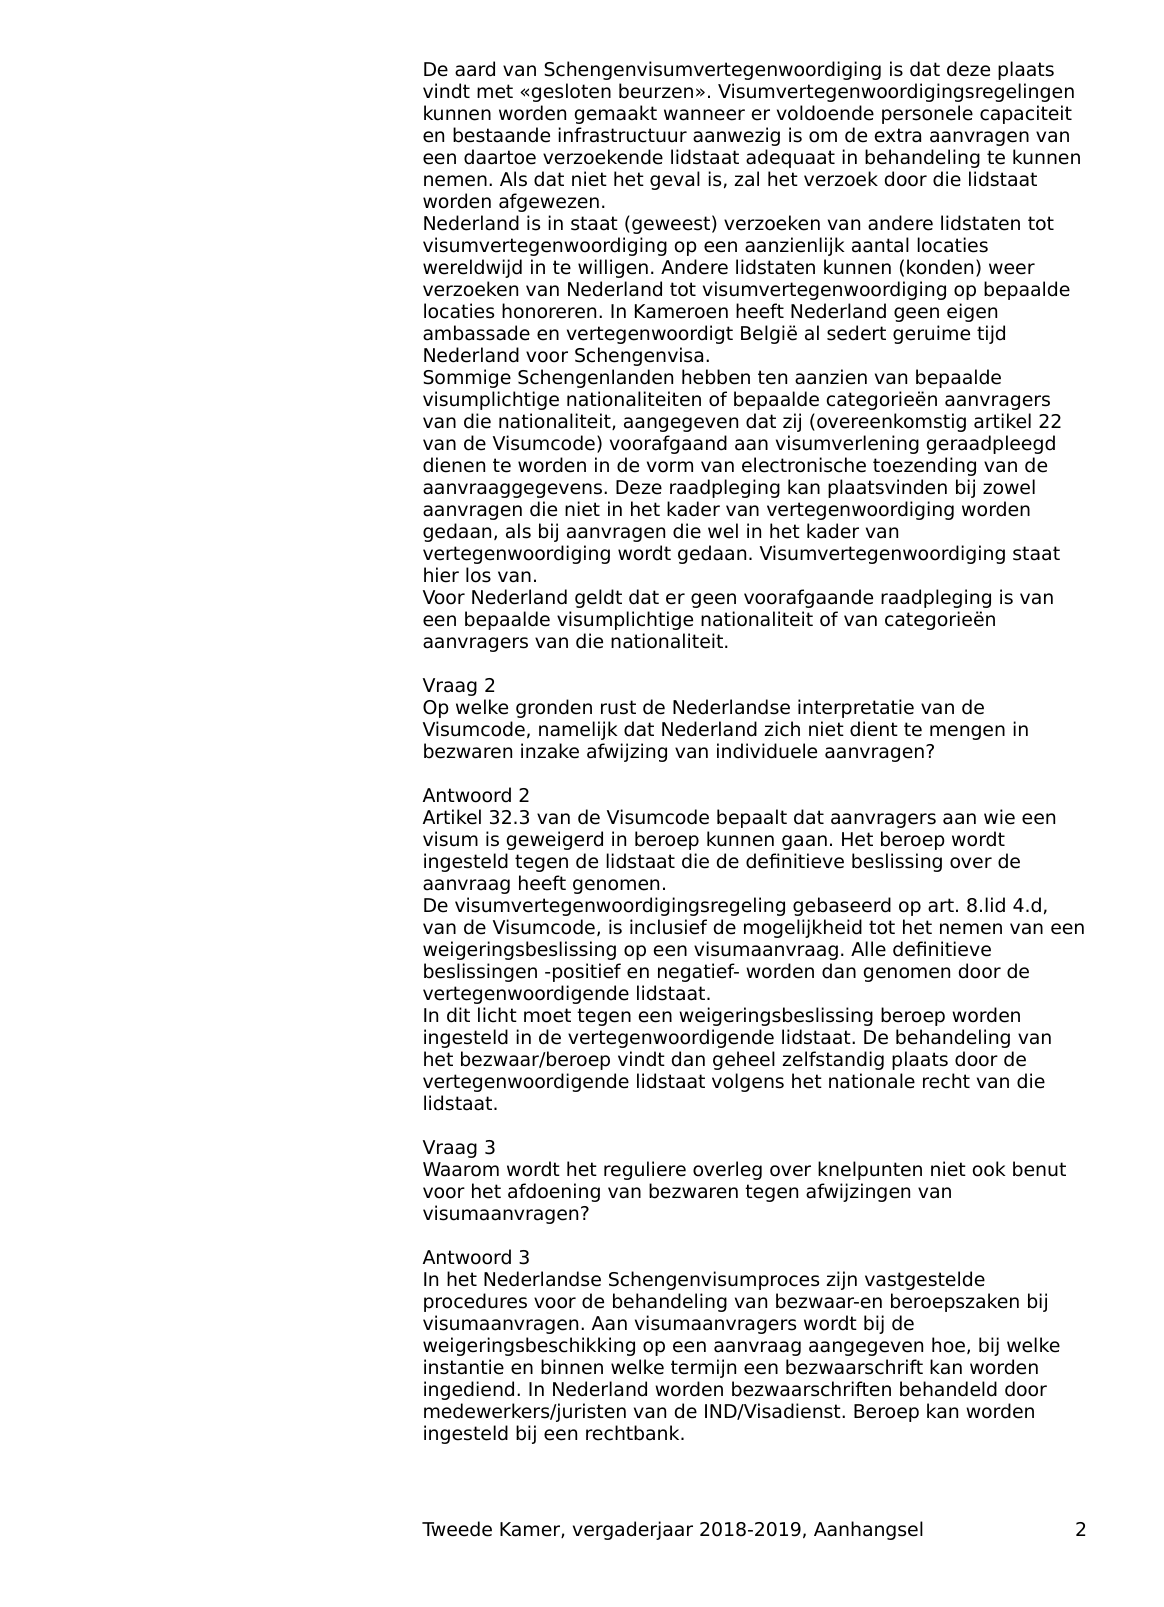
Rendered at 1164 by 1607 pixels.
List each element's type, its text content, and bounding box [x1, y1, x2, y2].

text Sommige Schengenlanden hebben ten aanzien van bepaalde visumplichtige nationaliteiten of bepaalde categorieën aanvragers van die nationaliteit, aangegeven dat zij (overeenkomstig artikel 22 van de Visumcode) voorafgaand aan visumverlening geraadpleegd dienen te worden in de vorm van electronische toezending van de aanvraaggegevens. Deze raadpleging kan plaatsvinden bij zowel aanvragen die niet in het kader van vertegenwoordiging worden gedaan, als bij aanvragen die wel in het kader van vertegenwoordiging wordt gedaan. Visumvertegenwoordiging staat hier los van. [422, 367, 1087, 587]
text Antwoord 2 [422, 785, 1087, 807]
text Op welke gronden rust de Nederlandse interpretatie van de Visumcode, namelijk dat Nederland zich niet dient te mengen in bezwaren inzake afwijzing van individuele aanvragen? [422, 697, 1087, 763]
text In dit licht moet tegen een weigeringsbeslissing beroep worden ingesteld in de vertegenwoordigende lidstaat. De behandeling van het bezwaar/beroep vindt dan geheel zelfstandig plaats door de vertegenwoordigende lidstaat volgens het nationale recht van die lidstaat. [422, 1004, 1087, 1114]
text Antwoord 3 [422, 1247, 1087, 1269]
text Vraag 3 [422, 1137, 1087, 1159]
text Artikel 32.3 van de Visumcode bepaalt dat aanvragers aan wie een visum is geweigerd in beroep kunnen gaan. Het beroep wordt ingesteld tegen de lidstaat die de definitieve beslissing over de aanvraag heeft genomen. [422, 807, 1087, 895]
text De visumvertegenwoordigingsregeling gebaseerd op art. 8.lid 4.d, van de Visumcode, is inclusief de mogelijkheid tot het nemen van een weigeringsbeslissing op een visumaanvraag. Alle definitieve beslissingen -positief en negatief- worden dan genomen door de vertegenwoordigende lidstaat. [422, 895, 1087, 1004]
text Vraag 2 [422, 675, 1087, 697]
text Nederland is in staat (geweest) verzoeken van andere lidstaten tot visumvertegenwoordiging op een aanzienlijk aantal locaties wereldwijd in te willigen. Andere lidstaten kunnen (konden) weer verzoeken van Nederland tot visumvertegenwoordiging op bepaalde locaties honoreren. In Kameroen heeft Nederland geen eigen ambassade en vertegenwoordigt België al sedert geruime tijd Nederland voor Schengenvisa. [422, 213, 1087, 367]
text Waarom wordt het reguliere overleg over knelpunten niet ook benut voor het afdoening van bezwaren tegen afwijzingen van visumaanvragen? [422, 1159, 1087, 1224]
text De aard van Schengenvisumvertegenwoordiging is dat deze plaats vindt met «gesloten beurzen». Visumvertegenwoordigingsregelingen kunnen worden gemaakt wanneer er voldoende personele capaciteit en bestaande infrastructuur aanwezig is om de extra aanvragen van een daartoe verzoekende lidstaat adequaat in behandeling te kunnen nemen. Als dat niet het geval is, zal het verzoek door die lidstaat worden afgewezen. [422, 59, 1087, 213]
text Voor Nederland geldt dat er geen voorafgaande raadpleging is van een bepaalde visumplichtige nationaliteit of van categorieën aanvragers van die nationaliteit. [422, 587, 1087, 652]
text In het Nederlandse Schengenvisumproces zijn vastgestelde procedures voor de behandeling van bezwaar-en beroepszaken bij visumaanvragen. Aan visumaanvragers wordt bij de weigeringsbeschikking op een aanvraag aangegeven hoe, bij welke instantie en binnen welke termijn een bezwaarschrift kan worden ingediend. In Nederland worden bezwaarschriften behandeld door medewerkers/juristen van de IND/Visadienst. Beroep kan worden ingesteld bij een rechtbank. [422, 1269, 1087, 1444]
